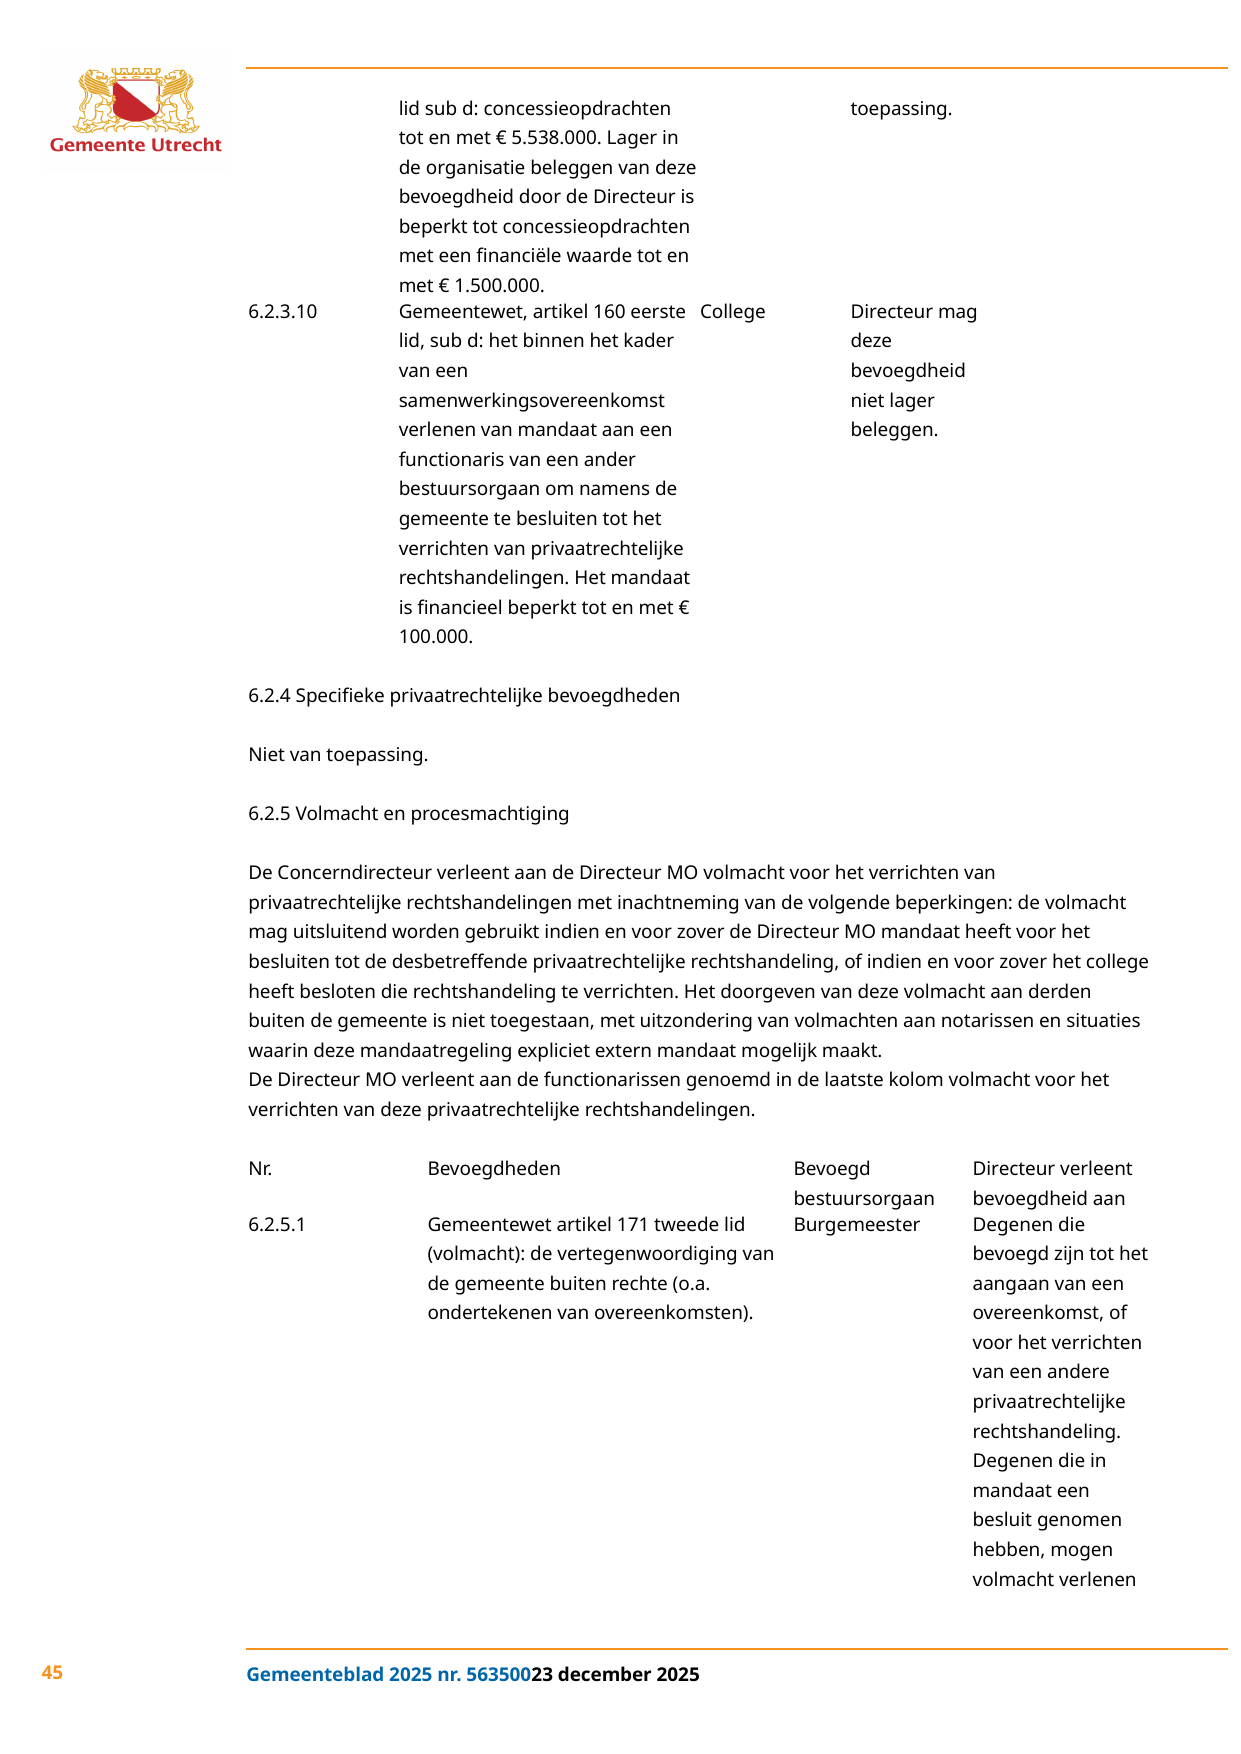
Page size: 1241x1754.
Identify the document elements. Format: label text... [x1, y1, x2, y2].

text 6.2.4 Specifieke privaatrechtelijke bevoegdheden [248, 682, 1152, 708]
table_cell Degenen die bevoegd zijn tot het aangaan van een overeenkomst, of voor het verrichten van een andere privaatrechtelijke rechtshandeling. Degenen die in mandaat een besluit genomen hebben, mogen volmacht verlenen [973, 1211, 1152, 1591]
table_header Directeur verleent bevoegdheid aan [973, 1155, 1152, 1211]
table_cell [248, 95, 398, 298]
table_cell [700, 95, 850, 298]
table_cell College [700, 298, 850, 649]
picture [41, 47, 231, 172]
table_header Bevoegd bestuursorgaan [793, 1155, 972, 1211]
table_cell 6.2.3.10 [248, 298, 398, 649]
text Niet van toepassing. [248, 741, 1152, 767]
table_cell Burgemeester [793, 1211, 972, 1591]
text De Directeur MO verleent aan de functionarissen genoemd in de laatste kolom volmacht voor het verrichten van deze privaatrechtelijke rechtshandelingen. [248, 1067, 1152, 1122]
table_header Nr. [248, 1155, 427, 1211]
table_cell 6.2.5.1 [248, 1211, 427, 1591]
table_cell lid sub d: concessieopdrachten tot en met € 5.538.000. Lager in de organisatie beleggen van deze bevoegdheid door de Directeur is beperkt tot concessieopdrachten met een financiële waarde tot en met € 1.500.000. [399, 95, 700, 298]
table_cell Gemeentewet artikel 171 tweede lid (volmacht): de vertegenwoordiging van de gemeente buiten rechte (o.a. ondertekenen van overeenkomsten). [427, 1211, 793, 1591]
table_header Bevoegdheden [427, 1155, 793, 1211]
text 6.2.5 Volmacht en procesmachtiging [248, 800, 1152, 826]
table_cell Directeur mag deze bevoegdheid niet lager beleggen. [850, 298, 1001, 649]
table_cell toepassing. [850, 95, 1001, 298]
table_cell Gemeentewet, artikel 160 eerste lid, sub d: het binnen het kader van een samenwerkingsovereenkomst verlenen van mandaat aan een functionaris van een ander bestuursorgaan om namens de gemeente te besluiten tot het verrichten van privaatrechtelijke rechtshandelingen. Het mandaat is financieel beperkt tot en met € 100.000. [399, 298, 700, 649]
text De Concerndirecteur verleent aan de Directeur MO volmacht voor het verrichten van privaatrechtelijke rechtshandelingen met inachtneming van de volgende beperkingen: de volmacht mag uitsluitend worden gebruikt indien en voor zover de Directeur MO mandaat heeft voor het besluiten tot de desbetreffende privaatrechtelijke rechtshandeling, of indien en voor zover het college heeft besloten die rechtshandeling te verrichten. Het doorgeven van deze volmacht aan derden buiten de gemeente is niet toegestaan, met uitzondering van volmachten aan notarissen en situaties waarin deze mandaatregeling expliciet extern mandaat mogelijk maakt. [248, 859, 1152, 1063]
